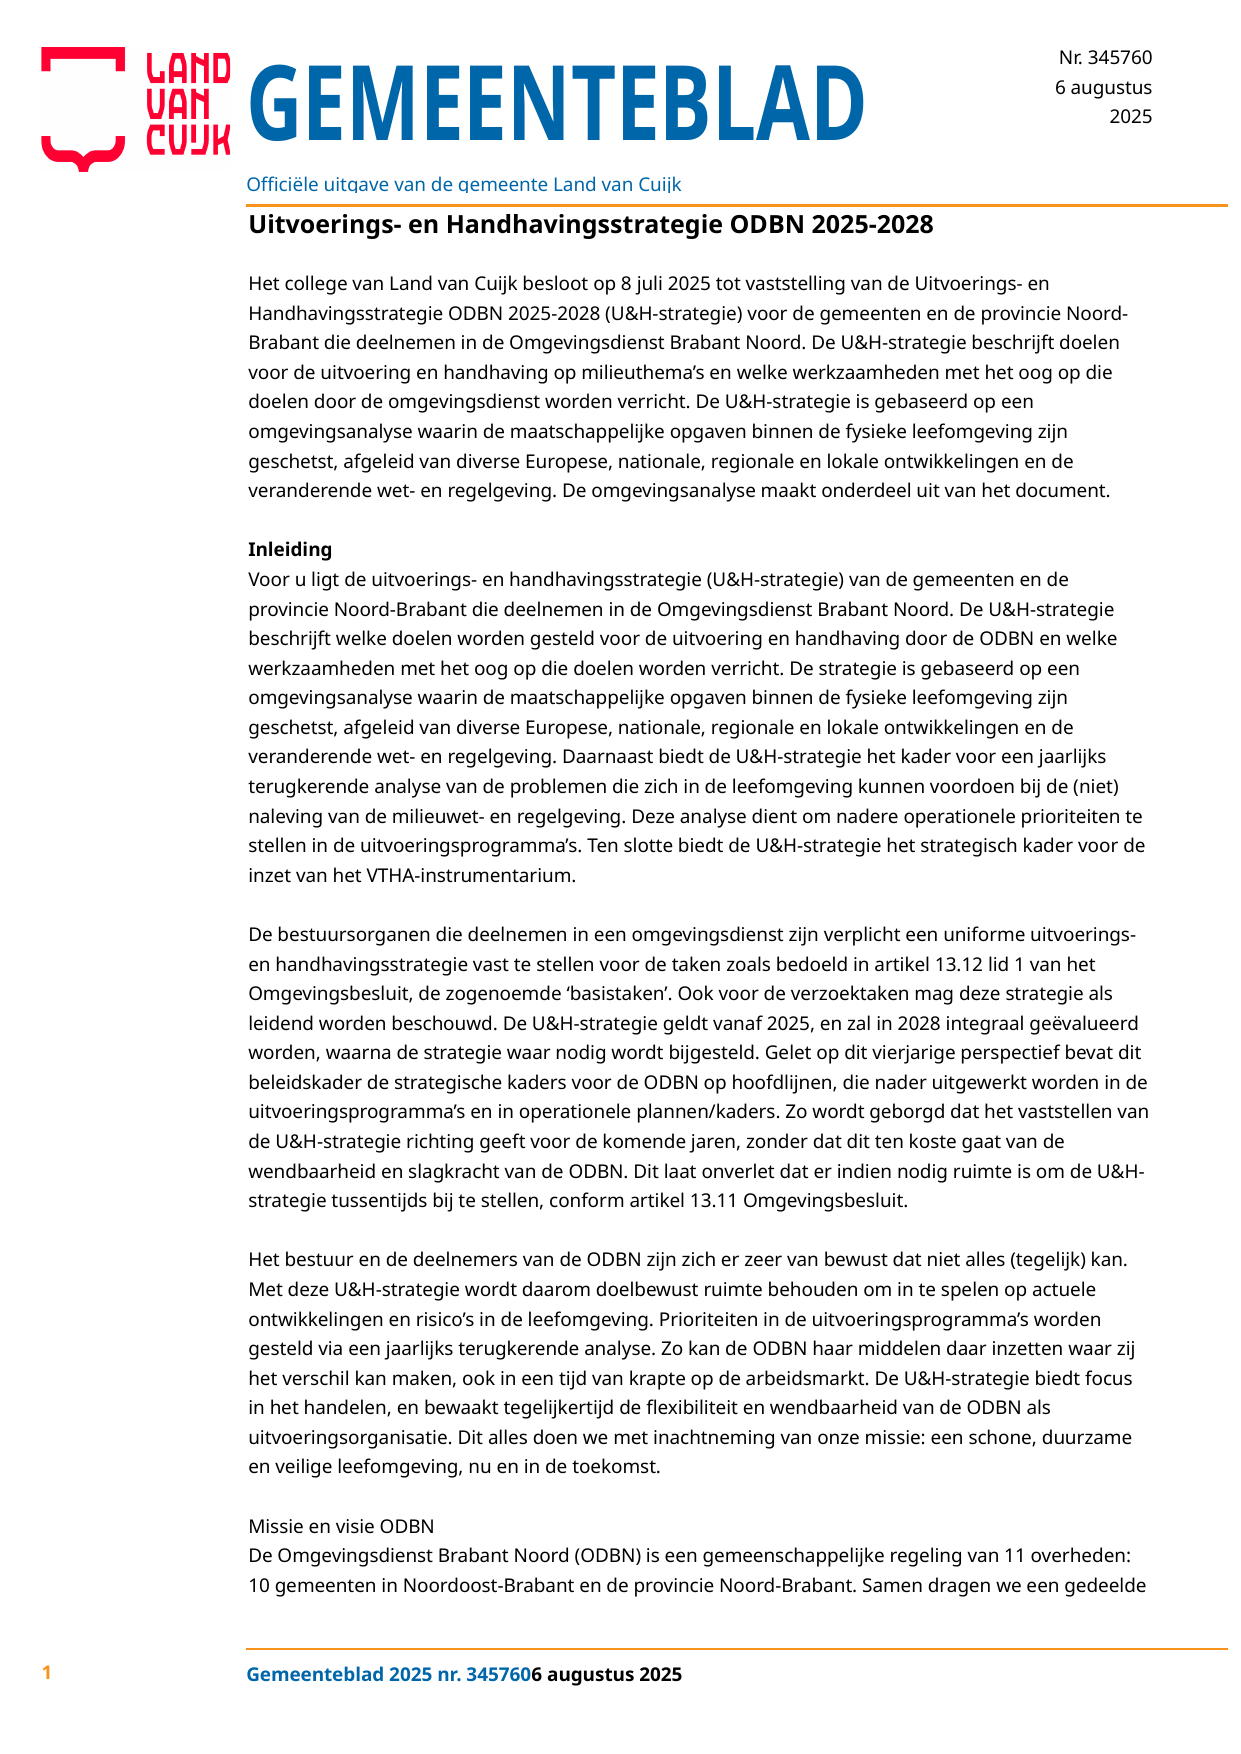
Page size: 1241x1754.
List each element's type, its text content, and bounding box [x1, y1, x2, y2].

text Inleiding [248, 537, 1152, 562]
text Het college van Land van Cuijk besloot op 8 juli 2025 tot vaststelling van de Uitvoerings- en Handhavingsstrategie ODBN 2025-2028 (U&H-strategie) voor de gemeenten en de provincie Noord-Brabant die deelnemen in de Omgevingsdienst Brabant Noord. De U&H-strategie beschrijft doelen voor de uitvoering en handhaving op milieuthema’s en welke werkzaamheden met het oog op die doelen door de omgevingsdienst worden verricht. De U&H-strategie is gebaseerd op een omgevingsanalyse waarin de maatschappelijke opgaven binnen de fysieke leefomgeving zijn geschetst, afgeleid van diverse Europese, nationale, regionale en lokale ontwikkelingen en de veranderende wet- en regelgeving. De omgevingsanalyse maakt onderdeel uit van het document. [248, 270, 1152, 503]
text De bestuursorganen die deelnemen in een omgevingsdienst zijn verplicht een uniforme uitvoerings- en handhavingsstrategie vast te stellen voor de taken zoals bedoeld in artikel 13.12 lid 1 van het Omgevingsbesluit, de zogenoemde ‘basistaken’. Ook voor de verzoektaken mag deze strategie als leidend worden beschouwd. De U&H-strategie geldt vanaf 2025, en zal in 2028 integraal geëvalueerd worden, waarna de strategie waar nodig wordt bijgesteld. Gelet op dit vierjarige perspectief bevat dit beleidskader de strategische kaders voor de ODBN op hoofdlijnen, die nader uitgewerkt worden in de uitvoeringsprogramma’s en in operationele plannen/kaders. Zo wordt geborgd dat het vaststellen van de U&H-strategie richting geeft voor de komende jaren, zonder dat dit ten koste gaat van de wendbaarheid en slagkracht van de ODBN. Dit laat onverlet dat er indien nodig ruimte is om de U&H-strategie tussentijds bij te stellen, conform artikel 13.11 Omgevingsbesluit. [248, 921, 1152, 1213]
text Uitvoerings- en Handhavingsstrategie ODBN 2025-2028 [248, 207, 1152, 241]
text Missie en visie ODBN [248, 1513, 1152, 1538]
picture [41, 47, 231, 172]
text Voor u ligt de uitvoerings- en handhavingsstrategie (U&H-strategie) van de gemeenten en de provincie Noord-Brabant die deelnemen in de Omgevingsdienst Brabant Noord. De U&H-strategie beschrijft welke doelen worden gesteld voor de uitvoering en handhaving door de ODBN en welke werkzaamheden met het oog op die doelen worden verricht. De strategie is gebaseerd op een omgevingsanalyse waarin de maatschappelijke opgaven binnen de fysieke leefomgeving zijn geschetst, afgeleid van diverse Europese, nationale, regionale en lokale ontwikkelingen en de veranderende wet- en regelgeving. Daarnaast biedt de U&H-strategie het kader voor een jaarlijks terugkerende analyse van de problemen die zich in de leefomgeving kunnen voordoen bij de (niet) naleving van de milieuwet- en regelgeving. Deze analyse dient om nadere operationele prioriteiten te stellen in de uitvoeringsprogramma’s. Ten slotte biedt de U&H-strategie het strategisch kader voor de inzet van het VTHA-instrumentarium. [248, 566, 1152, 888]
text Het bestuur en de deelnemers van de ODBN zijn zich er zeer van bewust dat niet alles (tegelijk) kan. Met deze U&H-strategie wordt daarom doelbewust ruimte behouden om in te spelen op actuele ontwikkelingen en risico’s in de leefomgeving. Prioriteiten in de uitvoeringsprogramma’s worden gesteld via een jaarlijks terugkerende analyse. Zo kan de ODBN haar middelen daar inzetten waar zij het verschil kan maken, ook in een tijd van krapte op de arbeidsmarkt. De U&H-strategie biedt focus in het handelen, en bewaakt tegelijkertijd de flexibiliteit en wendbaarheid van de ODBN als uitvoeringsorganisatie. Dit alles doen we met inachtneming van onze missie: een schone, duurzame en veilige leefomgeving, nu en in de toekomst. [248, 1247, 1152, 1479]
text De Omgevingsdienst Brabant Noord (ODBN) is een gemeenschappelijke regeling van 11 overheden: 10 gemeenten in Noordoost-Brabant en de provincie Noord-Brabant. Samen dragen we een gedeelde [248, 1542, 1152, 1598]
